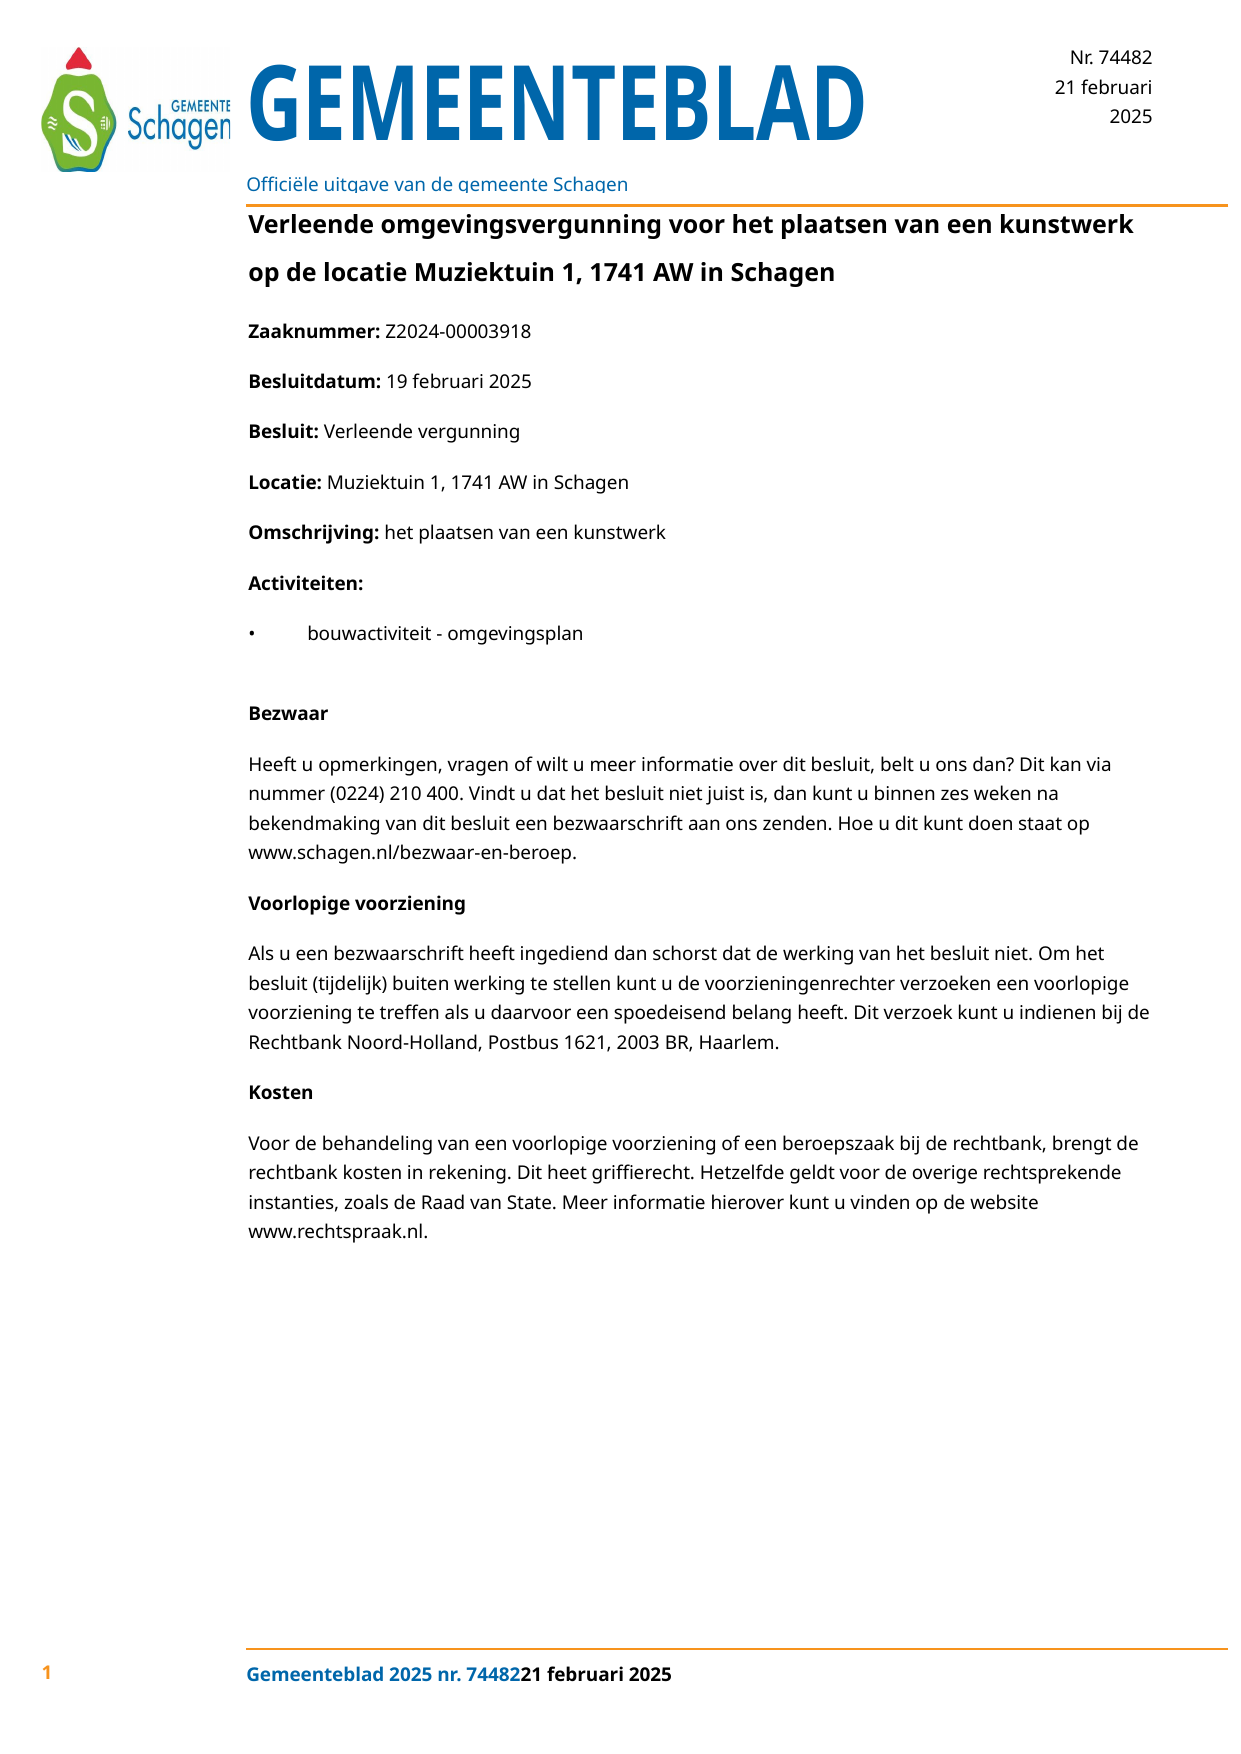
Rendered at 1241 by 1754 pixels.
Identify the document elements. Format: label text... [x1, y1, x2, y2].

text Kosten [248, 1079, 1152, 1105]
text Bezwaar [248, 700, 1152, 726]
text Besluitdatum: 19 februari 2025 [248, 368, 1152, 394]
list bouwactiviteit - omgevingsplan [248, 620, 1152, 646]
text Activiteiten: [248, 570, 1152, 596]
text Voor de behandeling van een voorlopige voorziening of een beroepszaak bij de rechtbank, brengt de rechtbank kosten in rekening. Dit heet griffierecht. Hetzelfde geldt voor de overige rechtsprekende instanties, zoals de Raad van State. Meer informatie hierover kunt u vinden op de website www.rechtspraak.nl. [248, 1130, 1152, 1244]
text Heeft u opmerkingen, vragen of wilt u meer informatie over dit besluit, belt u ons dan? Dit kan via nummer (0224) 210 400. Vindt u dat het besluit niet juist is, dan kunt u binnen zes weken na bekendmaking van dit besluit een bezwaarschrift aan ons zenden. Hoe u dit kunt doen staat op www.schagen.nl/bezwaar-en-beroep. [248, 751, 1152, 865]
text Besluit: Verleende vergunning [248, 419, 1152, 444]
text Locatie: Muziektuin 1, 1741 AW in Schagen [248, 469, 1152, 495]
text Voorlopige voorziening [248, 890, 1152, 916]
picture [41, 47, 231, 172]
text Omschrijving: het plaatsen van een kunstwerk [248, 519, 1152, 545]
text Als u een bezwaarschrift heeft ingediend dan schorst dat de werking van het besluit niet. Om het besluit (tijdelijk) buiten werking te stellen kunt u de voorzieningenrechter verzoeken een voorlopige voorziening te treffen als u daarvoor een spoedeisend belang heeft. Dit verzoek kunt u indienen bij de Rechtbank Noord-Holland, Postbus 1621, 2003 BR, Haarlem. [248, 940, 1152, 1055]
text Zaaknummer: Z2024-00003918 [248, 318, 1152, 344]
text Verleende omgevingsvergunning voor het plaatsen van een kunstwerk op de locatie Muziektuin 1, 1741 AW in Schagen [248, 207, 1152, 288]
